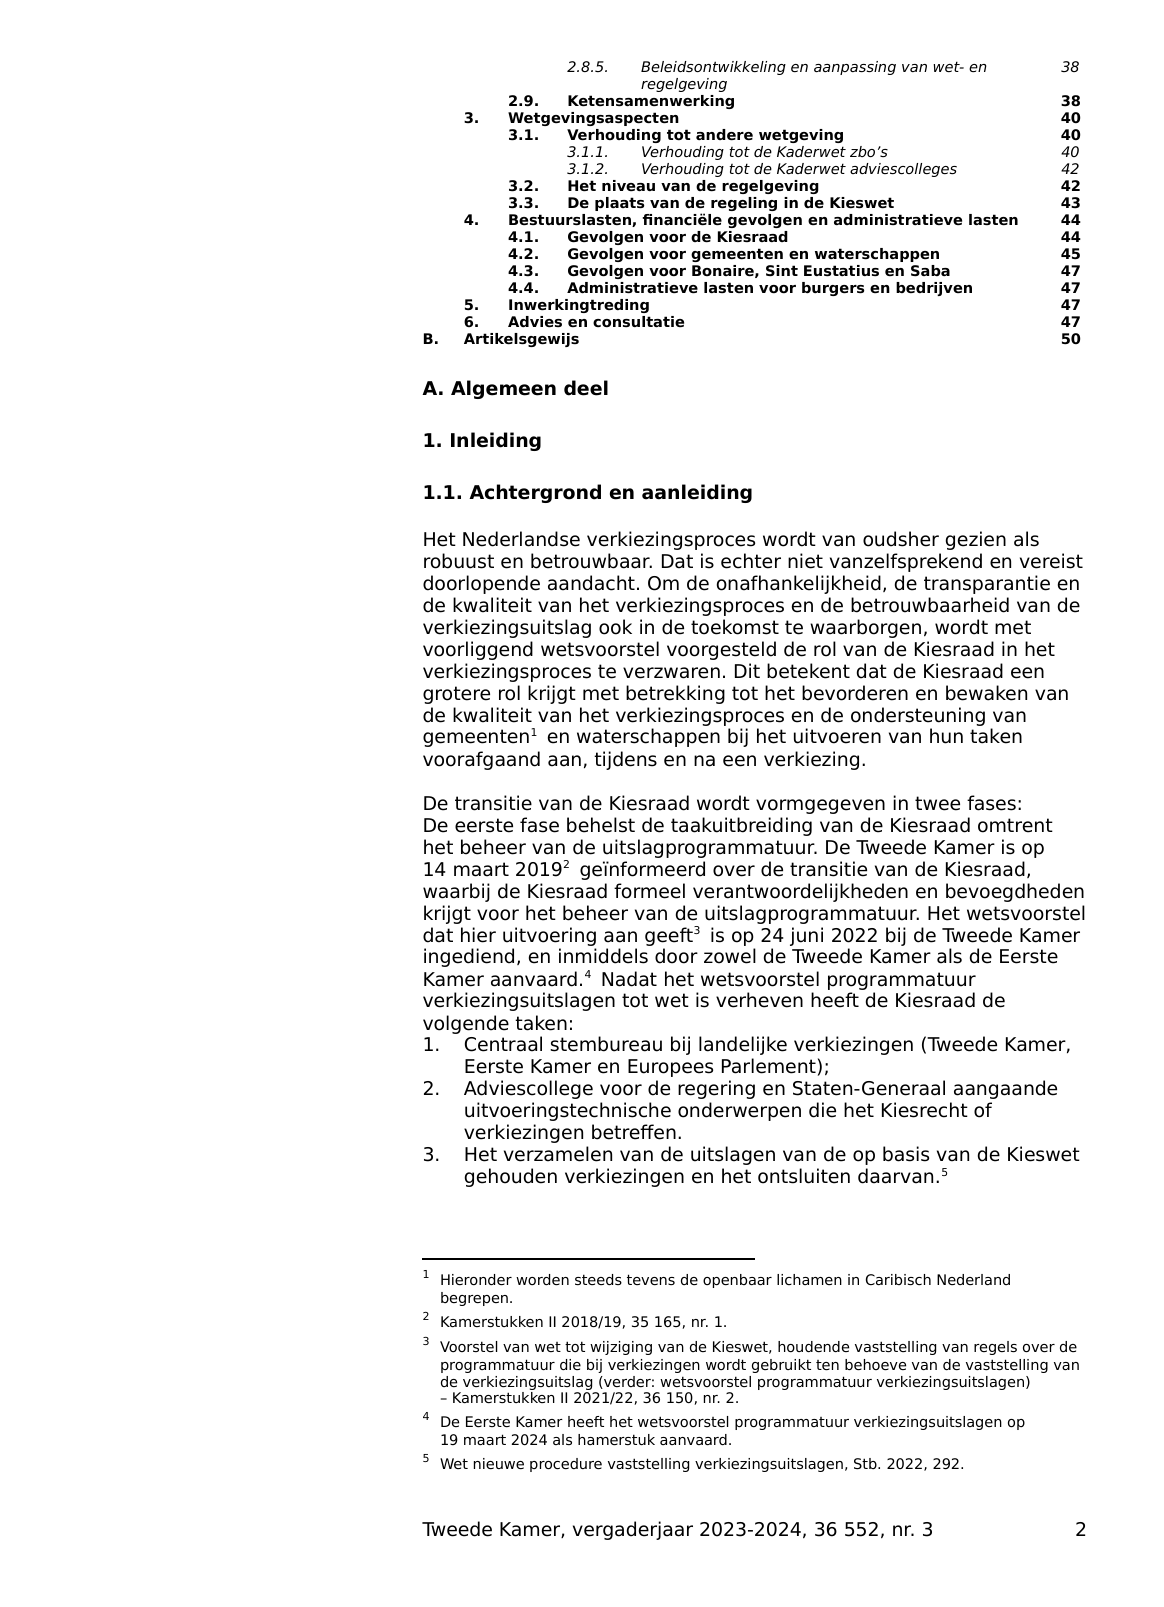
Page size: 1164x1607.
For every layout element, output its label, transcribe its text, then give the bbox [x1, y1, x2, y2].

table_cell [458, 161, 502, 178]
table_cell [502, 144, 561, 161]
table_cell Het niveau van de regelgeving [561, 178, 1027, 195]
table_cell [458, 280, 502, 297]
text De Eerste Kamer heeft het wetsvoorstel programmatuur verkiezingsuitslagen op 19 maart 2024 als hamerstuk aanvaard. [422, 1410, 1087, 1449]
table_cell 40 [1028, 144, 1087, 161]
table_cell [458, 263, 502, 280]
table_cell 4.1. [502, 229, 561, 246]
table_cell [422, 314, 458, 331]
table_cell 47 [1028, 263, 1087, 280]
table_cell Gevolgen voor gemeenten en waterschappen [561, 246, 1027, 263]
table_cell 44 [1028, 229, 1087, 246]
table_cell 50 [1028, 331, 1087, 348]
text Kamerstukken II 2018/19, 35 165, nr. 1. [422, 1310, 1087, 1332]
text Het Nederlandse verkiezingsproces wordt van oudsher gezien als robuust en betrouwbaar. Dat is echter niet vanzelfsprekend en vereist doorlopende aandacht. Om de onafhankelijkheid, de transparantie en de kwaliteit van het verkiezingsproces en de betrouwbaarheid van de verkiezingsuitslag ook in de toekomst te waarborgen, wordt met voorliggend wetsvoorstel voorgesteld de rol van de Kiesraad in het verkiezingsproces te verzwaren. Dit betekent dat de Kiesraad een grotere rol krijgt met betrekking tot het bevorderen en bewaken van de kwaliteit van het verkiezingsproces en de ondersteuning van gemeenten en waterschappen bij het uitvoeren van hun taken voorafgaand aan, tijdens en na een verkiezing. [422, 529, 1087, 770]
table_cell [422, 178, 458, 195]
table_cell 44 [1028, 212, 1087, 229]
table_cell Verhouding tot de Kaderwet zbo’s [635, 144, 1027, 161]
table_cell [458, 127, 502, 144]
text Wet nieuwe procedure vaststelling verkiezingsuitslagen, Stb. 2022, 292. [422, 1452, 1087, 1474]
text Hieronder worden steeds tevens de openbaar lichamen in Caribisch Nederland begrepen. [422, 1268, 1087, 1307]
table_cell 47 [1028, 314, 1087, 331]
text 2. Adviescollege voor de regering en Staten-Generaal aangaande uitvoeringstechnische onderwerpen die het Kiesrecht of verkiezingen betreffen. [422, 1078, 1087, 1144]
table_cell 43 [1028, 195, 1087, 212]
table_cell [422, 246, 458, 263]
table_cell [422, 212, 458, 229]
table_cell 3.3. [502, 195, 561, 212]
table_cell 4.4. [502, 280, 561, 297]
table_cell [422, 59, 458, 93]
table_cell [422, 229, 458, 246]
table_cell [458, 59, 502, 93]
table_cell [422, 127, 458, 144]
table_cell Beleidsontwikkeling en aanpassing van wet- en regelgeving [635, 59, 1027, 93]
table_cell 40 [1028, 110, 1087, 127]
table_cell 2.8.5. [561, 59, 635, 93]
subtitle 1. Inleiding [422, 430, 1087, 452]
table_cell Verhouding tot andere wetgeving [561, 127, 1027, 144]
text 1. Centraal stembureau bij landelijke verkiezingen (Tweede Kamer, Eerste Kamer en Europees Parlement); [422, 1034, 1087, 1078]
table_cell 5. [458, 297, 502, 314]
table_cell [458, 93, 502, 110]
table_cell 42 [1028, 178, 1087, 195]
table_cell Ketensamenwerking [561, 93, 1027, 110]
text De eerste fase behelst de taakuitbreiding van de Kiesraad omtrent het beheer van de uitslagprogrammatuur. De Tweede Kamer is op 14 maart 2019 geïnformeerd over de transitie van de Kiesraad, waarbij de Kiesraad formeel verantwoordelijkheden en bevoegdheden krijgt voor het beheer van de uitslagprogrammatuur. Het wetsvoorstel dat hier uitvoering aan geeft is op 24 juni 2022 bij de Tweede Kamer ingediend, en inmiddels door zowel de Tweede Kamer als de Eerste Kamer aanvaard. Nadat het wetsvoorstel programmatuur verkiezingsuitslagen tot wet is verheven heeft de Kiesraad de volgende taken: [422, 814, 1087, 1034]
subtitle A. Algemeen deel [422, 378, 1087, 400]
table_cell Verhouding tot de Kaderwet adviescolleges [635, 161, 1027, 178]
text 3. Het verzamelen van de uitslagen van de op basis van de Kieswet gehouden verkiezingen en het ontsluiten daarvan. [422, 1144, 1087, 1188]
table_cell 3.1. [502, 127, 561, 144]
table_cell [502, 59, 561, 93]
table_cell [502, 161, 561, 178]
table_cell 47 [1028, 297, 1087, 314]
subtitle 1.1. Achtergrond en aanleiding [422, 482, 1087, 504]
text Voorstel van wet tot wijziging van de Kieswet, houdende vaststelling van regels over de programmatuur die bij verkiezingen wordt gebruikt ten behoeve van de vaststelling van de verkiezingsuitslag (verder: wetsvoorstel programmatuur verkiezingsuitslagen) – Kamerstukken II 2021/22, 36 150, nr. 2. [422, 1335, 1087, 1407]
table_cell 47 [1028, 280, 1087, 297]
table_cell 42 [1028, 161, 1087, 178]
table_cell 38 [1028, 93, 1087, 110]
table_cell 3.2. [502, 178, 561, 195]
table_cell 4.2. [502, 246, 561, 263]
table_cell [422, 110, 458, 127]
table_cell 6. [458, 314, 502, 331]
table_cell [458, 229, 502, 246]
table_cell [458, 246, 502, 263]
table_cell Bestuurslasten, financiële gevolgen en administratieve lasten [502, 212, 1027, 229]
table_cell 2.9. [502, 93, 561, 110]
table_cell [422, 195, 458, 212]
table_cell [422, 280, 458, 297]
table_cell 4. [458, 212, 502, 229]
text De transitie van de Kiesraad wordt vormgegeven in twee fases: [422, 793, 1087, 814]
table_cell B. [422, 331, 458, 348]
table_cell 3. [458, 110, 502, 127]
table_cell Wetgevingsaspecten [502, 110, 1027, 127]
table_cell Advies en consultatie [502, 314, 1027, 331]
table_cell [422, 297, 458, 314]
table_cell 3.1.2. [561, 161, 635, 178]
table_cell [422, 161, 458, 178]
table_cell 40 [1028, 127, 1087, 144]
table_cell Administratieve lasten voor burgers en bedrijven [561, 280, 1027, 297]
table_cell Inwerkingtreding [502, 297, 1027, 314]
table_cell Gevolgen voor de Kiesraad [561, 229, 1027, 246]
table_cell 4.3. [502, 263, 561, 280]
table_cell De plaats van de regeling in de Kieswet [561, 195, 1027, 212]
table_cell Artikelsgewijs [458, 331, 1027, 348]
table_cell [458, 178, 502, 195]
table_cell 3.1.1. [561, 144, 635, 161]
table_cell Gevolgen voor Bonaire, Sint Eustatius en Saba [561, 263, 1027, 280]
table_cell [458, 195, 502, 212]
table_cell [458, 144, 502, 161]
table_cell 38 [1028, 59, 1087, 93]
table_cell [422, 263, 458, 280]
table_cell 45 [1028, 246, 1087, 263]
table_cell [422, 144, 458, 161]
table_cell [422, 93, 458, 110]
